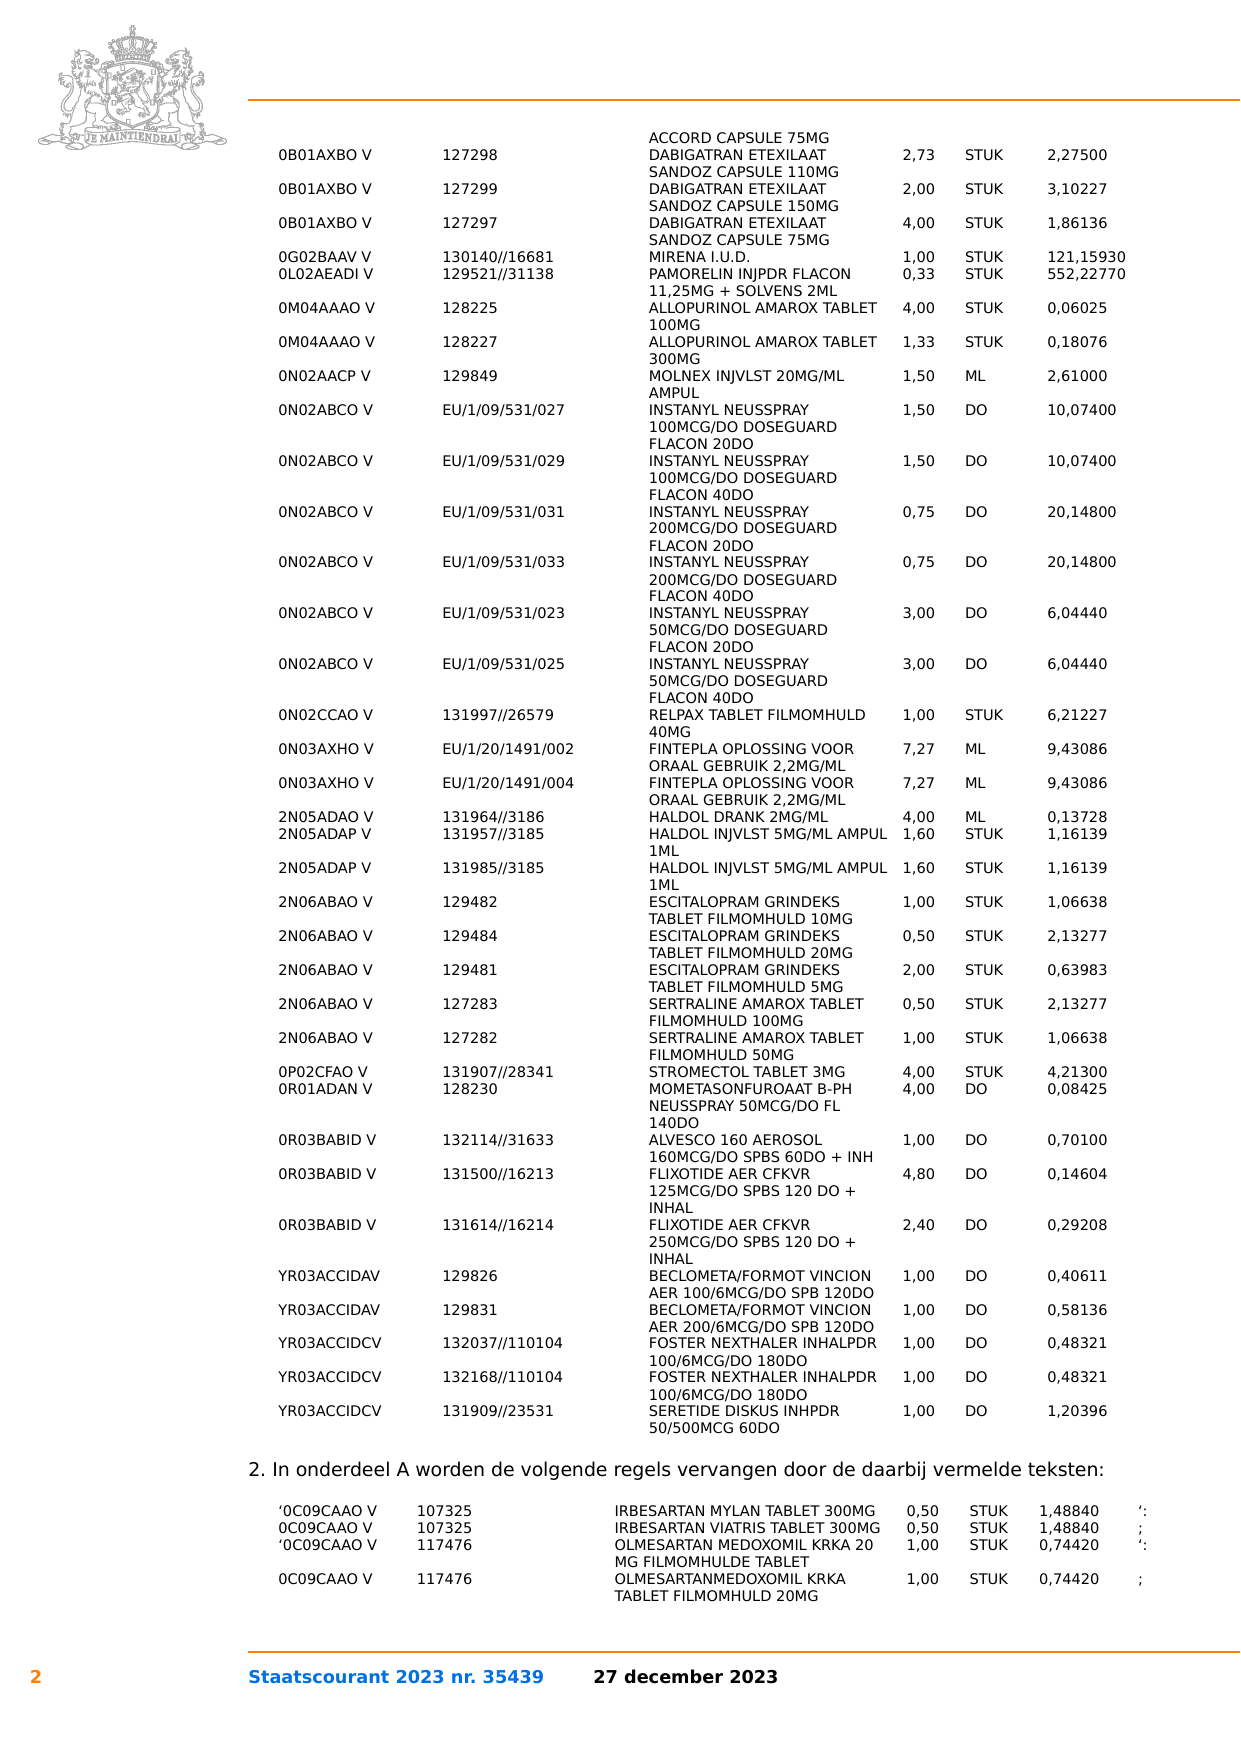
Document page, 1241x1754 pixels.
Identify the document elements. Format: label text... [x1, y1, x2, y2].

table_cell DO [959, 453, 1041, 503]
table_cell IRBESARTAN VIATRIS TABLET 300MG [608, 1520, 901, 1537]
table_cell 10,07400 [1041, 453, 1163, 503]
table_cell 1,50 [896, 453, 959, 503]
table_cell 129831 [436, 1301, 643, 1335]
table_cell FOSTER NEXTHALER INHALPDR 100/6MCG/DO 180DO [643, 1335, 896, 1369]
table_cell [959, 130, 1041, 147]
table_cell DABIGATRAN ETEXILAAT SANDOZ CAPSULE 110MG [643, 147, 896, 181]
table_cell 0,08425 [1041, 1081, 1163, 1132]
table_cell ML [959, 741, 1041, 775]
table_cell INSTANYL NEUSSPRAY 200MCG/DO DOSEGUARD FLACON 20DO [643, 504, 896, 554]
table_cell STUK [959, 334, 1041, 368]
table_cell ML [959, 775, 1041, 809]
table_cell ACCORD CAPSULE 75MG [643, 130, 896, 147]
table_cell 107325 [411, 1520, 608, 1537]
table_cell 2N06ABAO V [278, 1030, 436, 1064]
table_cell ML [959, 368, 1041, 402]
table_cell DABIGATRAN ETEXILAAT SANDOZ CAPSULE 75MG [643, 215, 896, 249]
table_cell 0M04AAAO V [278, 300, 436, 334]
table_cell OLMESARTAN MEDOXOMIL KRKA 20 MG FILMOMHULDE TABLET [608, 1537, 901, 1571]
table_cell STUK [963, 1571, 1033, 1605]
table_cell DO [959, 1268, 1041, 1301]
table_cell 0C09CAAO V [278, 1520, 411, 1537]
table_header 107325 [411, 1503, 608, 1520]
table_cell 129826 [436, 1268, 643, 1301]
table_cell 1,20396 [1041, 1403, 1163, 1437]
table_cell 129482 [436, 894, 643, 928]
table_cell DO [959, 1335, 1041, 1369]
table_cell 1,00 [896, 1369, 959, 1403]
table_header IRBESARTAN MYLAN TABLET 300MG [608, 1503, 901, 1520]
table_cell 0,06025 [1041, 300, 1163, 334]
table_cell 129481 [436, 962, 643, 996]
table_cell 127297 [436, 215, 643, 249]
table_cell 0N02ABCO V [278, 605, 436, 656]
table_cell 0,74420 [1033, 1537, 1132, 1571]
table_header 0,50 [901, 1503, 963, 1520]
table_cell 131997//26579 [436, 707, 643, 741]
table_cell ‘0C09CAAO V [278, 1537, 411, 1571]
table_cell 128227 [436, 334, 643, 368]
table_cell 117476 [411, 1571, 608, 1605]
table_cell 0M04AAAO V [278, 334, 436, 368]
table_cell DO [959, 656, 1041, 707]
table_cell DO [959, 1301, 1041, 1335]
table_cell HALDOL INJVLST 5MG/ML AMPUL 1ML [643, 826, 896, 860]
table_cell INSTANYL NEUSSPRAY 50MCG/DO DOSEGUARD FLACON 40DO [643, 656, 896, 707]
table_cell ; [1132, 1520, 1163, 1537]
table_cell DO [959, 605, 1041, 656]
table_cell 2,73 [896, 147, 959, 181]
table_cell EU/1/20/1491/004 [436, 775, 643, 809]
table_cell 0B01AXBO V [278, 147, 436, 181]
table_cell 6,21227 [1041, 707, 1163, 741]
table_cell EU/1/09/531/027 [436, 402, 643, 452]
table_cell ALVESCO 160 AEROSOL 160MCG/DO SPBS 60DO + INH [643, 1132, 896, 1166]
table_cell 0,48321 [1041, 1335, 1163, 1369]
table_cell 0R03BABID V [278, 1132, 436, 1166]
table_cell FOSTER NEXTHALER INHALPDR 100/6MCG/DO 180DO [643, 1369, 896, 1403]
table_cell DO [959, 1369, 1041, 1403]
table_cell 1,00 [896, 1268, 959, 1301]
table_cell 7,27 [896, 741, 959, 775]
table_cell YR03ACCIDAV [278, 1301, 436, 1335]
table_cell 0N02ABCO V [278, 656, 436, 707]
table_cell 0,50 [901, 1520, 963, 1537]
table_cell 0R03BABID V [278, 1166, 436, 1217]
table_cell 127282 [436, 1030, 643, 1064]
table_cell OLMESARTANMEDOXOMIL KRKA TABLET FILMOMHULD 20MG [608, 1571, 901, 1605]
table_cell MOMETASONFUROAAT B-PH NEUSSPRAY 50MCG/DO FL 140DO [643, 1081, 896, 1132]
table_cell STUK [959, 996, 1041, 1030]
table_cell 7,27 [896, 775, 959, 809]
table_cell 129521//31138 [436, 266, 643, 300]
table_cell DO [959, 1081, 1041, 1132]
table_cell 129849 [436, 368, 643, 402]
table_cell 127283 [436, 996, 643, 1030]
table_cell STROMECTOL TABLET 3MG [643, 1064, 896, 1081]
table_cell 4,00 [896, 809, 959, 826]
table_cell FLIXOTIDE AER CFKVR 250MCG/DO SPBS 120 DO + INHAL [643, 1217, 896, 1267]
table_header 1,48840 [1033, 1503, 1132, 1520]
picture [38, 25, 227, 150]
table_cell 9,43086 [1041, 741, 1163, 775]
table_cell 0G02BAAV V [278, 249, 436, 266]
table_cell 1,00 [901, 1537, 963, 1571]
table_cell INSTANYL NEUSSPRAY 50MCG/DO DOSEGUARD FLACON 20DO [643, 605, 896, 656]
table_cell 1,50 [896, 368, 959, 402]
table_cell FINTEPLA OPLOSSING VOOR ORAAL GEBRUIK 2,2MG/ML [643, 775, 896, 809]
table_cell STUK [959, 147, 1041, 181]
table_cell 2N06ABAO V [278, 894, 436, 928]
table_cell 1,50 [896, 402, 959, 452]
table_cell 132168//110104 [436, 1369, 643, 1403]
table_cell 0,14604 [1041, 1166, 1163, 1217]
table_cell 1,00 [896, 1132, 959, 1166]
table_cell 1,00 [896, 1335, 959, 1369]
table_cell [1041, 130, 1163, 147]
table_cell 2,00 [896, 181, 959, 215]
table_cell 0R01ADAN V [278, 1081, 436, 1132]
table_cell MIRENA I.U.D. [643, 249, 896, 266]
table_cell ESCITALOPRAM GRINDEKS TABLET FILMOMHULD 10MG [643, 894, 896, 928]
table_cell 131964//3186 [436, 809, 643, 826]
table_cell STUK [963, 1537, 1033, 1571]
table_cell YR03ACCIDCV [278, 1335, 436, 1369]
table_cell INSTANYL NEUSSPRAY 200MCG/DO DOSEGUARD FLACON 40DO [643, 554, 896, 605]
table_cell 1,00 [896, 707, 959, 741]
table_cell 0P02CFAO V [278, 1064, 436, 1081]
table_cell STUK [959, 928, 1041, 962]
table_cell EU/1/09/531/031 [436, 504, 643, 554]
table_cell 131500//16213 [436, 1166, 643, 1217]
table_cell DO [959, 1217, 1041, 1267]
table_cell 4,00 [896, 215, 959, 249]
table_header ‘0C09CAAO V [278, 1503, 411, 1520]
table_header STUK [963, 1503, 1033, 1520]
table_cell 2,00 [896, 962, 959, 996]
table_cell STUK [959, 707, 1041, 741]
table_cell 0,13728 [1041, 809, 1163, 826]
table_cell STUK [959, 1030, 1041, 1064]
table_cell 0N03AXHO V [278, 775, 436, 809]
table_cell DO [959, 504, 1041, 554]
table_cell EU/1/20/1491/002 [436, 741, 643, 775]
table_cell 131907//28341 [436, 1064, 643, 1081]
table_cell 2,61000 [1041, 368, 1163, 402]
table_cell 0N02AACP V [278, 368, 436, 402]
table_cell 0,70100 [1041, 1132, 1163, 1166]
table_cell 0L02AEADI V [278, 266, 436, 300]
table_cell 1,06638 [1041, 1030, 1163, 1064]
table_cell 0B01AXBO V [278, 181, 436, 215]
table_cell ALLOPURINOL AMAROX TABLET 300MG [643, 334, 896, 368]
table_cell ESCITALOPRAM GRINDEKS TABLET FILMOMHULD 20MG [643, 928, 896, 962]
table_cell SERETIDE DISKUS INHPDR 50/500MCG 60DO [643, 1403, 896, 1437]
table_cell BECLOMETA/FORMOT VINCION AER 100/6MCG/DO SPB 120DO [643, 1268, 896, 1301]
table_cell 9,43086 [1041, 775, 1163, 809]
table_cell 0,29208 [1041, 1217, 1163, 1267]
table_cell 20,14800 [1041, 504, 1163, 554]
table_cell 2N06ABAO V [278, 996, 436, 1030]
table_cell STUK [959, 826, 1041, 860]
table_cell 1,06638 [1041, 894, 1163, 928]
table_cell STUK [959, 894, 1041, 928]
table_cell EU/1/09/531/023 [436, 605, 643, 656]
table_cell 1,00 [896, 249, 959, 266]
table_cell ‘: [1132, 1537, 1163, 1571]
table_cell 1,16139 [1041, 860, 1163, 894]
table_cell DO [959, 554, 1041, 605]
table_cell HALDOL INJVLST 5MG/ML AMPUL 1ML [643, 860, 896, 894]
table_cell 2,40 [896, 1217, 959, 1267]
table_cell 117476 [411, 1537, 608, 1571]
table_cell 4,21300 [1041, 1064, 1163, 1081]
table_cell [896, 130, 959, 147]
table_cell RELPAX TABLET FILMOMHULD 40MG [643, 707, 896, 741]
table_cell 3,00 [896, 605, 959, 656]
table_cell 2N06ABAO V [278, 962, 436, 996]
table_cell INSTANYL NEUSSPRAY 100MCG/DO DOSEGUARD FLACON 40DO [643, 453, 896, 503]
table_cell 132037//110104 [436, 1335, 643, 1369]
table_cell EU/1/09/531/025 [436, 656, 643, 707]
table_cell STUK [963, 1520, 1033, 1537]
table_cell STUK [959, 1064, 1041, 1081]
table_header ‘: [1132, 1503, 1163, 1520]
table_cell [278, 130, 436, 147]
table_cell DO [959, 1403, 1041, 1437]
table_cell 0,50 [896, 928, 959, 962]
table_cell 130140//16681 [436, 249, 643, 266]
table_cell 2N05ADAO V [278, 809, 436, 826]
table_cell 1,00 [896, 894, 959, 928]
table_cell 4,00 [896, 1081, 959, 1132]
table_cell 127298 [436, 147, 643, 181]
table_cell 0,18076 [1041, 334, 1163, 368]
table_cell SERTRALINE AMAROX TABLET FILMOMHULD 50MG [643, 1030, 896, 1064]
table_cell 552,22770 [1041, 266, 1163, 300]
table_cell 1,00 [901, 1571, 963, 1605]
table_cell ESCITALOPRAM GRINDEKS TABLET FILMOMHULD 5MG [643, 962, 896, 996]
table_cell 4,00 [896, 1064, 959, 1081]
table_cell 0N02ABCO V [278, 402, 436, 452]
table_cell ; [1132, 1571, 1163, 1605]
table_cell 121,15930 [1041, 249, 1163, 266]
table_cell 0,58136 [1041, 1301, 1163, 1335]
table_cell 10,07400 [1041, 402, 1163, 452]
table_cell 4,80 [896, 1166, 959, 1217]
table_cell 20,14800 [1041, 554, 1163, 605]
table_cell 6,04440 [1041, 656, 1163, 707]
table_cell 0C09CAAO V [278, 1571, 411, 1605]
table_cell 0,50 [896, 996, 959, 1030]
table_cell 0B01AXBO V [278, 215, 436, 249]
table_cell 0,74420 [1033, 1571, 1132, 1605]
table_cell 1,33 [896, 334, 959, 368]
table_cell DO [959, 1166, 1041, 1217]
table_cell [436, 130, 643, 147]
table_cell 129484 [436, 928, 643, 962]
table_cell INSTANYL NEUSSPRAY 100MCG/DO DOSEGUARD FLACON 20DO [643, 402, 896, 452]
table_cell DO [959, 1132, 1041, 1166]
table_cell SERTRALINE AMAROX TABLET FILMOMHULD 100MG [643, 996, 896, 1030]
table_cell 2N06ABAO V [278, 928, 436, 962]
table_cell ALLOPURINOL AMAROX TABLET 100MG [643, 300, 896, 334]
table_cell 0N02ABCO V [278, 504, 436, 554]
table_cell EU/1/09/531/033 [436, 554, 643, 605]
table_cell 1,60 [896, 860, 959, 894]
table_cell 2N05ADAP V [278, 826, 436, 860]
table_cell 1,60 [896, 826, 959, 860]
table_cell STUK [959, 181, 1041, 215]
table_cell 0N02CCAO V [278, 707, 436, 741]
table_cell MOLNEX INJVLST 20MG/ML AMPUL [643, 368, 896, 402]
text 2. In onderdeel A worden de volgende regels vervangen door de daarbij vermelde teksten: [248, 1459, 1163, 1481]
table_cell BECLOMETA/FORMOT VINCION AER 200/6MCG/DO SPB 120DO [643, 1301, 896, 1335]
table_cell STUK [959, 215, 1041, 249]
table_cell 0N02ABCO V [278, 554, 436, 605]
table_cell 2N05ADAP V [278, 860, 436, 894]
table_cell FINTEPLA OPLOSSING VOOR ORAAL GEBRUIK 2,2MG/ML [643, 741, 896, 775]
table_cell EU/1/09/531/029 [436, 453, 643, 503]
table_cell 0,75 [896, 504, 959, 554]
table_cell 1,16139 [1041, 826, 1163, 860]
table_cell PAMORELIN INJPDR FLACON 11,25MG + SOLVENS 2ML [643, 266, 896, 300]
table_cell 0,63983 [1041, 962, 1163, 996]
table_cell 131985//3185 [436, 860, 643, 894]
table_cell 128225 [436, 300, 643, 334]
table_cell STUK [959, 266, 1041, 300]
table_cell 1,48840 [1033, 1520, 1132, 1537]
table_cell 2,27500 [1041, 147, 1163, 181]
table_cell 132114//31633 [436, 1132, 643, 1166]
table_cell 1,00 [896, 1030, 959, 1064]
table_cell 3,10227 [1041, 181, 1163, 215]
table_cell 6,04440 [1041, 605, 1163, 656]
table_cell 131957//3185 [436, 826, 643, 860]
table_cell STUK [959, 962, 1041, 996]
table_cell 0,48321 [1041, 1369, 1163, 1403]
table_cell 0N03AXHO V [278, 741, 436, 775]
table_cell 0,40611 [1041, 1268, 1163, 1301]
table_cell 0,75 [896, 554, 959, 605]
table_cell STUK [959, 249, 1041, 266]
table_cell 1,00 [896, 1403, 959, 1437]
table_cell ML [959, 809, 1041, 826]
table_cell 127299 [436, 181, 643, 215]
table_cell STUK [959, 860, 1041, 894]
table_cell STUK [959, 300, 1041, 334]
table_cell 131614//16214 [436, 1217, 643, 1267]
table_cell 2,13277 [1041, 928, 1163, 962]
table_cell YR03ACCIDAV [278, 1268, 436, 1301]
table_cell 131909//23531 [436, 1403, 643, 1437]
table_cell YR03ACCIDCV [278, 1403, 436, 1437]
table_cell 2,13277 [1041, 996, 1163, 1030]
table_cell 0R03BABID V [278, 1217, 436, 1267]
table_cell 4,00 [896, 300, 959, 334]
table_cell 1,00 [896, 1301, 959, 1335]
table_cell 0N02ABCO V [278, 453, 436, 503]
table_cell DABIGATRAN ETEXILAAT SANDOZ CAPSULE 150MG [643, 181, 896, 215]
table_cell 0,33 [896, 266, 959, 300]
table_cell FLIXOTIDE AER CFKVR 125MCG/DO SPBS 120 DO + INHAL [643, 1166, 896, 1217]
table_cell 128230 [436, 1081, 643, 1132]
table_cell YR03ACCIDCV [278, 1369, 436, 1403]
table_cell HALDOL DRANK 2MG/ML [643, 809, 896, 826]
table_cell 1,86136 [1041, 215, 1163, 249]
table_cell DO [959, 402, 1041, 452]
table_cell 3,00 [896, 656, 959, 707]
